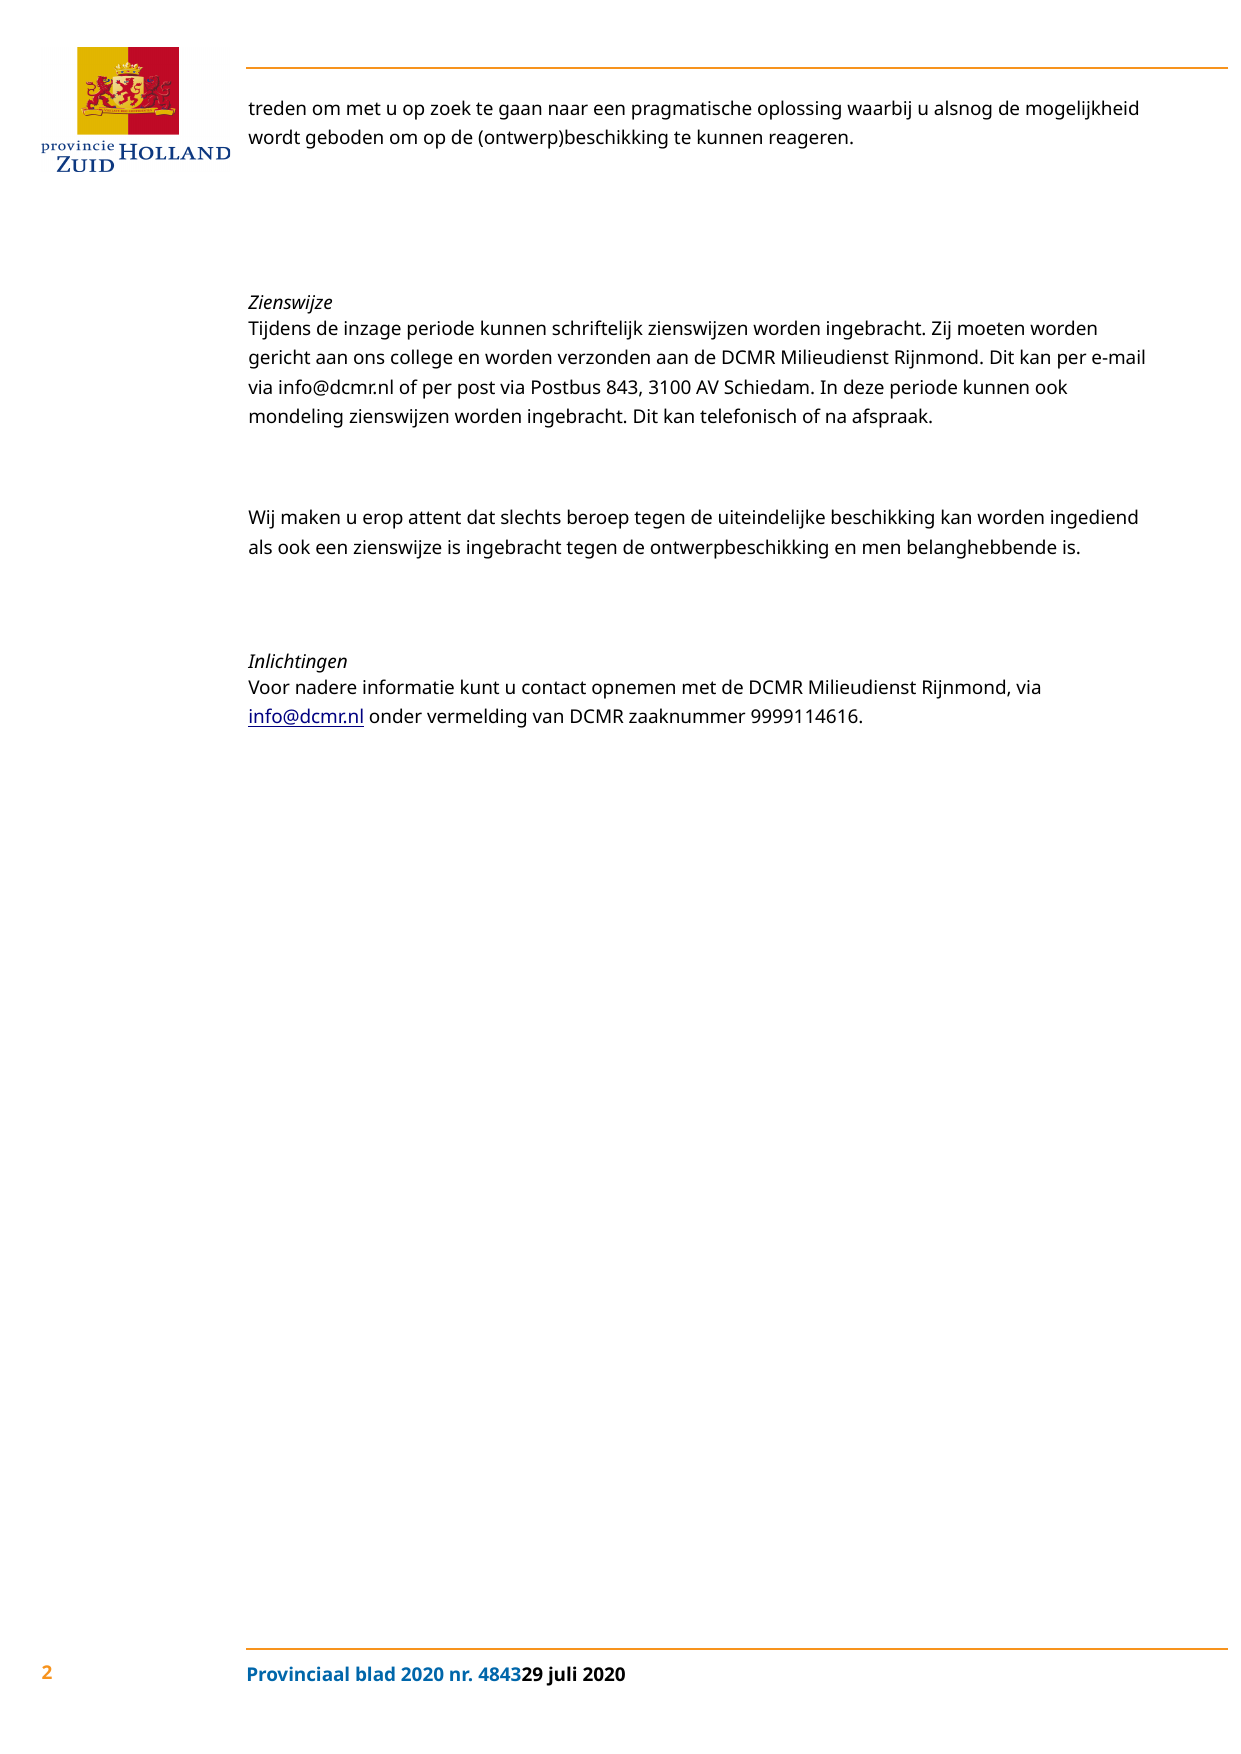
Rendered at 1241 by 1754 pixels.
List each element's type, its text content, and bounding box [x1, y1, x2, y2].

text treden om met u op zoek te gaan naar een pragmatische oplossing waarbij u alsnog de mogelijkheid wordt geboden om op de (ontwerp)beschikking te kunnen reageren. [248, 95, 1152, 150]
text Zienswijze [248, 289, 1152, 315]
text Wij maken u erop attent dat slechts beroep tegen de uiteindelijke beschikking kan worden ingediend als ook een zienswijze is ingebracht tegen de ontwerpbeschikking en men belanghebbende is. [248, 504, 1152, 560]
picture [41, 47, 231, 172]
text Voor nadere informatie kunt u contact opnemen met de DCMR Milieudienst Rijnmond, via info@dcmr.nl onder vermelding van DCMR zaaknummer 9999114616. [248, 674, 1152, 729]
text Inlichtingen [248, 648, 1152, 674]
text Tijdens de inzage periode kunnen schriftelijk zienswijzen worden ingebracht. Zij moeten worden gericht aan ons college en worden verzonden aan de DCMR Milieudienst Rijnmond. Dit kan per e-mail via info@dcmr.nl of per post via Postbus 843, 3100 AV Schiedam. In deze periode kunnen ook mondeling zienswijzen worden ingebracht. Dit kan telefonisch of na afspraak. [248, 315, 1152, 429]
